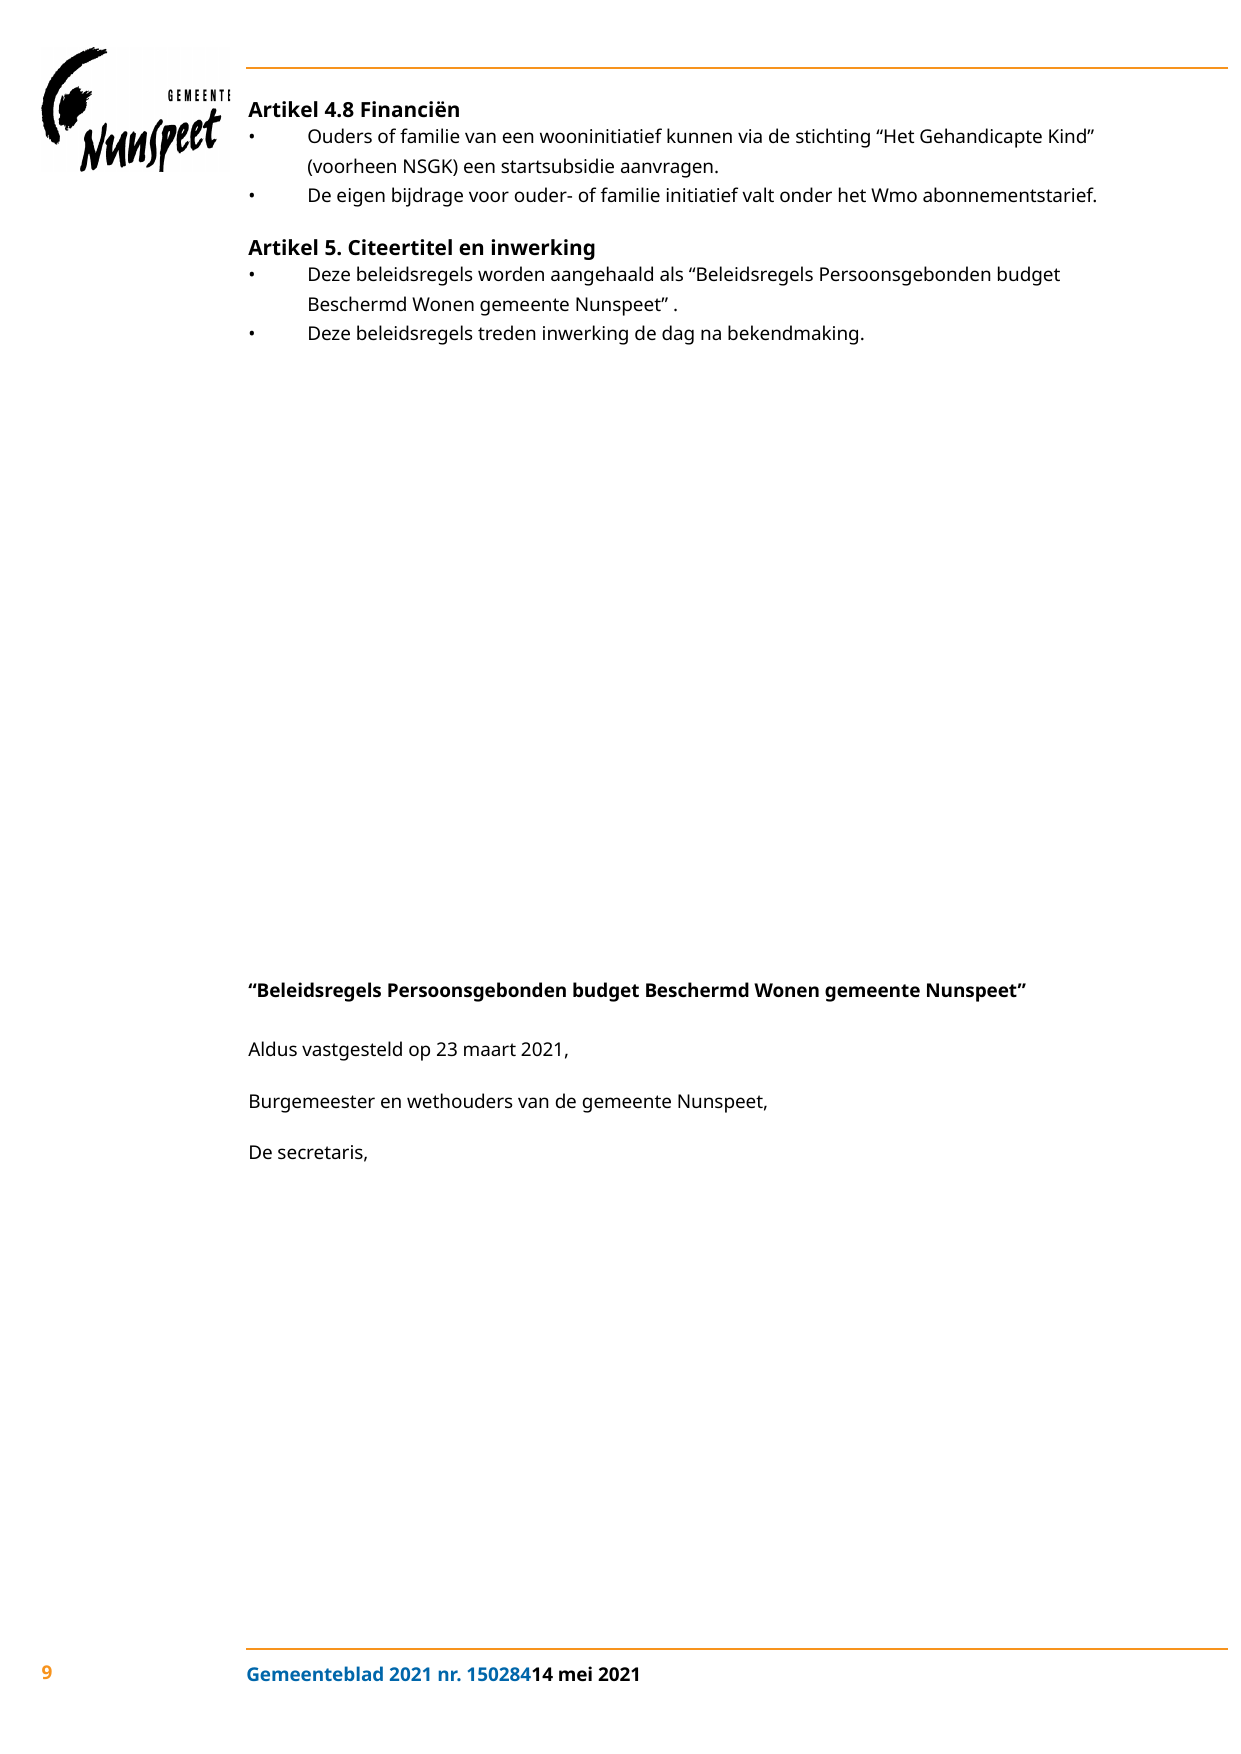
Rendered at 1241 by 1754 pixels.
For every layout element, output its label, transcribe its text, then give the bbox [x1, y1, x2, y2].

list De eigen bijdrage voor ouder- of familie initiatief valt onder het Wmo abonnementstarief. [248, 182, 1152, 208]
text Artikel 5. Citeertitel en inwerking [248, 233, 1152, 261]
text “Beleidsregels Persoonsgebonden budget Beschermd Wonen gemeente Nunspeet” [248, 977, 1152, 1003]
picture [41, 47, 231, 172]
text Burgemeester en wethouders van de gemeente Nunspeet, [248, 1088, 1152, 1114]
list Deze beleidsregels treden inwerking de dag na bekendmaking. [248, 320, 1152, 346]
text Aldus vastgesteld op 23 maart 2021, [248, 1037, 1152, 1062]
list Ouders of familie van een wooninitiatief kunnen via de stichting “Het Gehandicapte Kind” (voorheen NSGK) een startsubsidie aanvragen. [248, 123, 1152, 178]
list Deze beleidsregels worden aangehaald als “Beleidsregels Persoonsgebonden budget Beschermd Wonen gemeente Nunspeet” . [248, 261, 1152, 317]
text Artikel 4.8 Financiën [248, 95, 1152, 123]
text De secretaris, [248, 1139, 1152, 1165]
